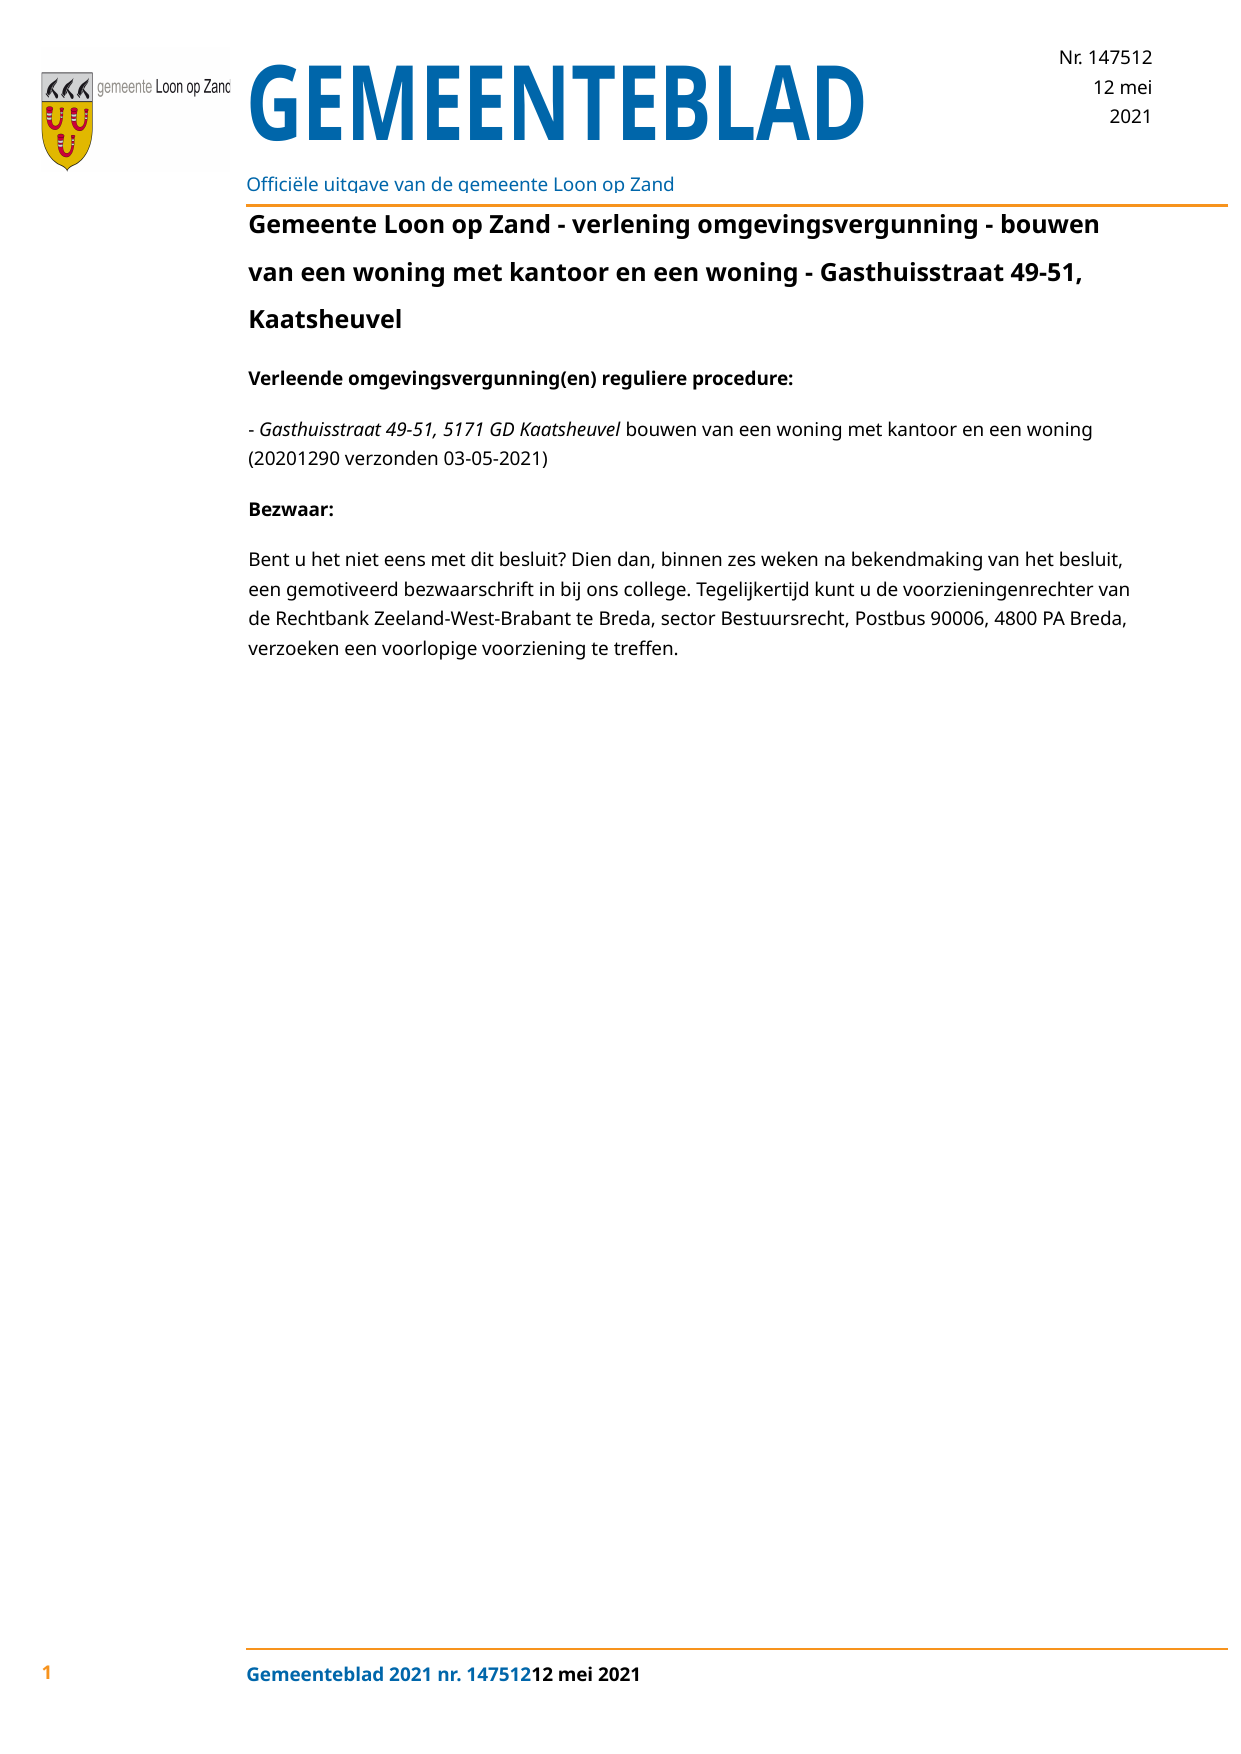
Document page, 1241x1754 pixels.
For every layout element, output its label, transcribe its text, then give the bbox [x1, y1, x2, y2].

text Bent u het niet eens met dit besluit? Dien dan, binnen zes weken na bekendmaking van het besluit, een gemotiveerd bezwaarschrift in bij ons college. Tegelijkertijd kunt u de voorzieningenrechter van de Rechtbank Zeeland-West-Brabant te Breda, sector Bestuursrecht, Postbus 90006, 4800 PA Breda, verzoeken een voorlopige voorziening te treffen. [248, 546, 1152, 661]
text - Gasthuisstraat 49-51, 5171 GD Kaatsheuvel bouwen van een woning met kantoor en een woning (20201290 verzonden 03-05-2021) [248, 416, 1152, 471]
text Gemeente Loon op Zand - verlening omgevingsvergunning - bouwen van een woning met kantoor en een woning - Gasthuisstraat 49-51, Kaatsheuvel [248, 207, 1152, 336]
text Verleende omgevingsvergunning(en) reguliere procedure: [248, 366, 1152, 391]
picture [41, 47, 231, 172]
text Bezwaar: [248, 496, 1152, 522]
